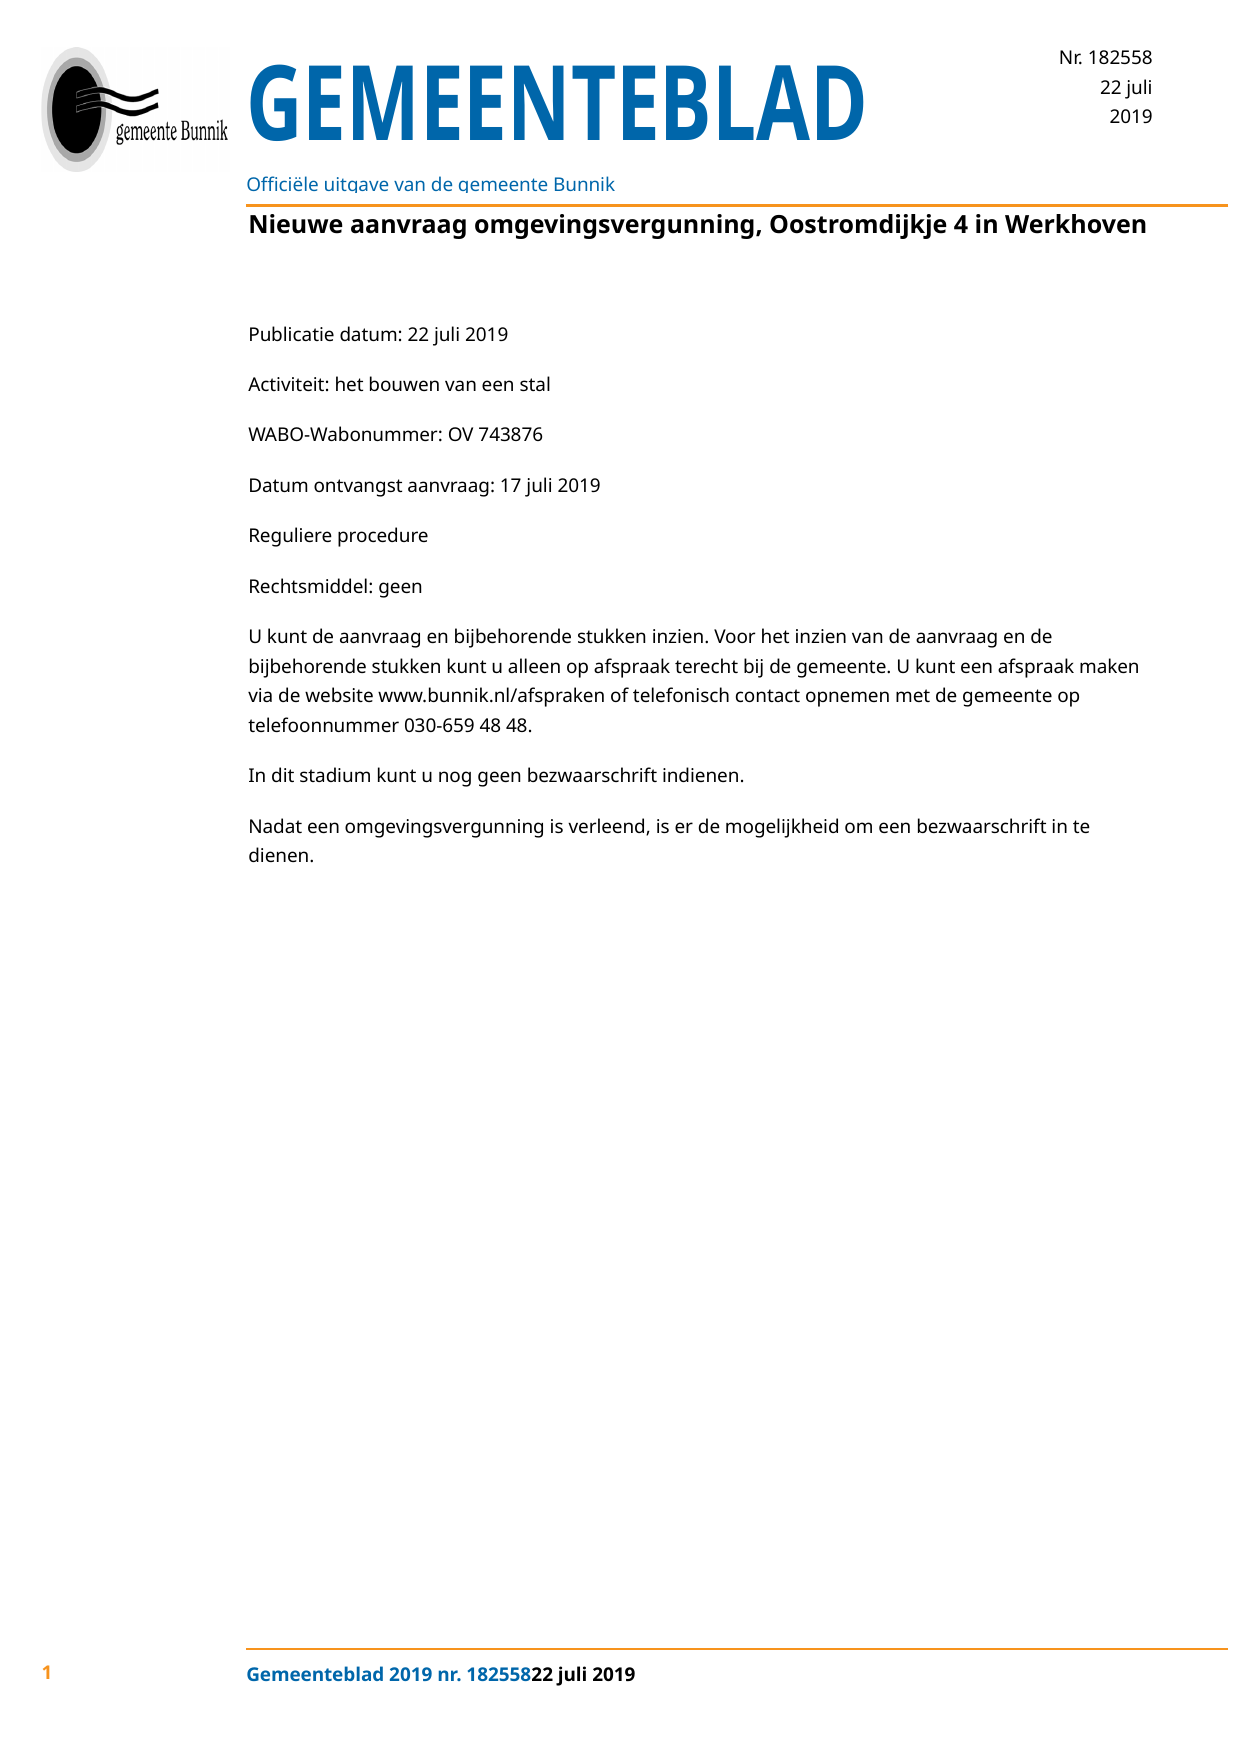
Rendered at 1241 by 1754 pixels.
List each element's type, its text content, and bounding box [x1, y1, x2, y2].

picture [41, 47, 231, 172]
text Rechtsmiddel: geen [248, 573, 1152, 598]
text Activiteit: het bouwen van een stal [248, 371, 1152, 397]
text Reguliere procedure [248, 522, 1152, 548]
text Nadat een omgevingsvergunning is verleend, is er de mogelijkheid om een bezwaarschrift in te dienen. [248, 813, 1152, 868]
text In dit stadium kunt u nog geen bezwaarschrift indienen. [248, 762, 1152, 788]
text U kunt de aanvraag en bijbehorende stukken inzien. Voor het inzien van de aanvraag en de bijbehorende stukken kunt u alleen op afspraak terecht bij de gemeente. U kunt een afspraak maken via de website www.bunnik.nl/afspraken of telefonisch contact opnemen met de gemeente op telefoonnummer 030-659 48 48. [248, 623, 1152, 738]
text WABO-Wabonummer: OV 743876 [248, 422, 1152, 447]
text Nieuwe aanvraag omgevingsvergunning, Oostromdijkje 4 in Werkhoven [248, 207, 1152, 241]
text Datum ontvangst aanvraag: 17 juli 2019 [248, 472, 1152, 498]
text Publicatie datum: 22 juli 2019 [248, 321, 1152, 346]
